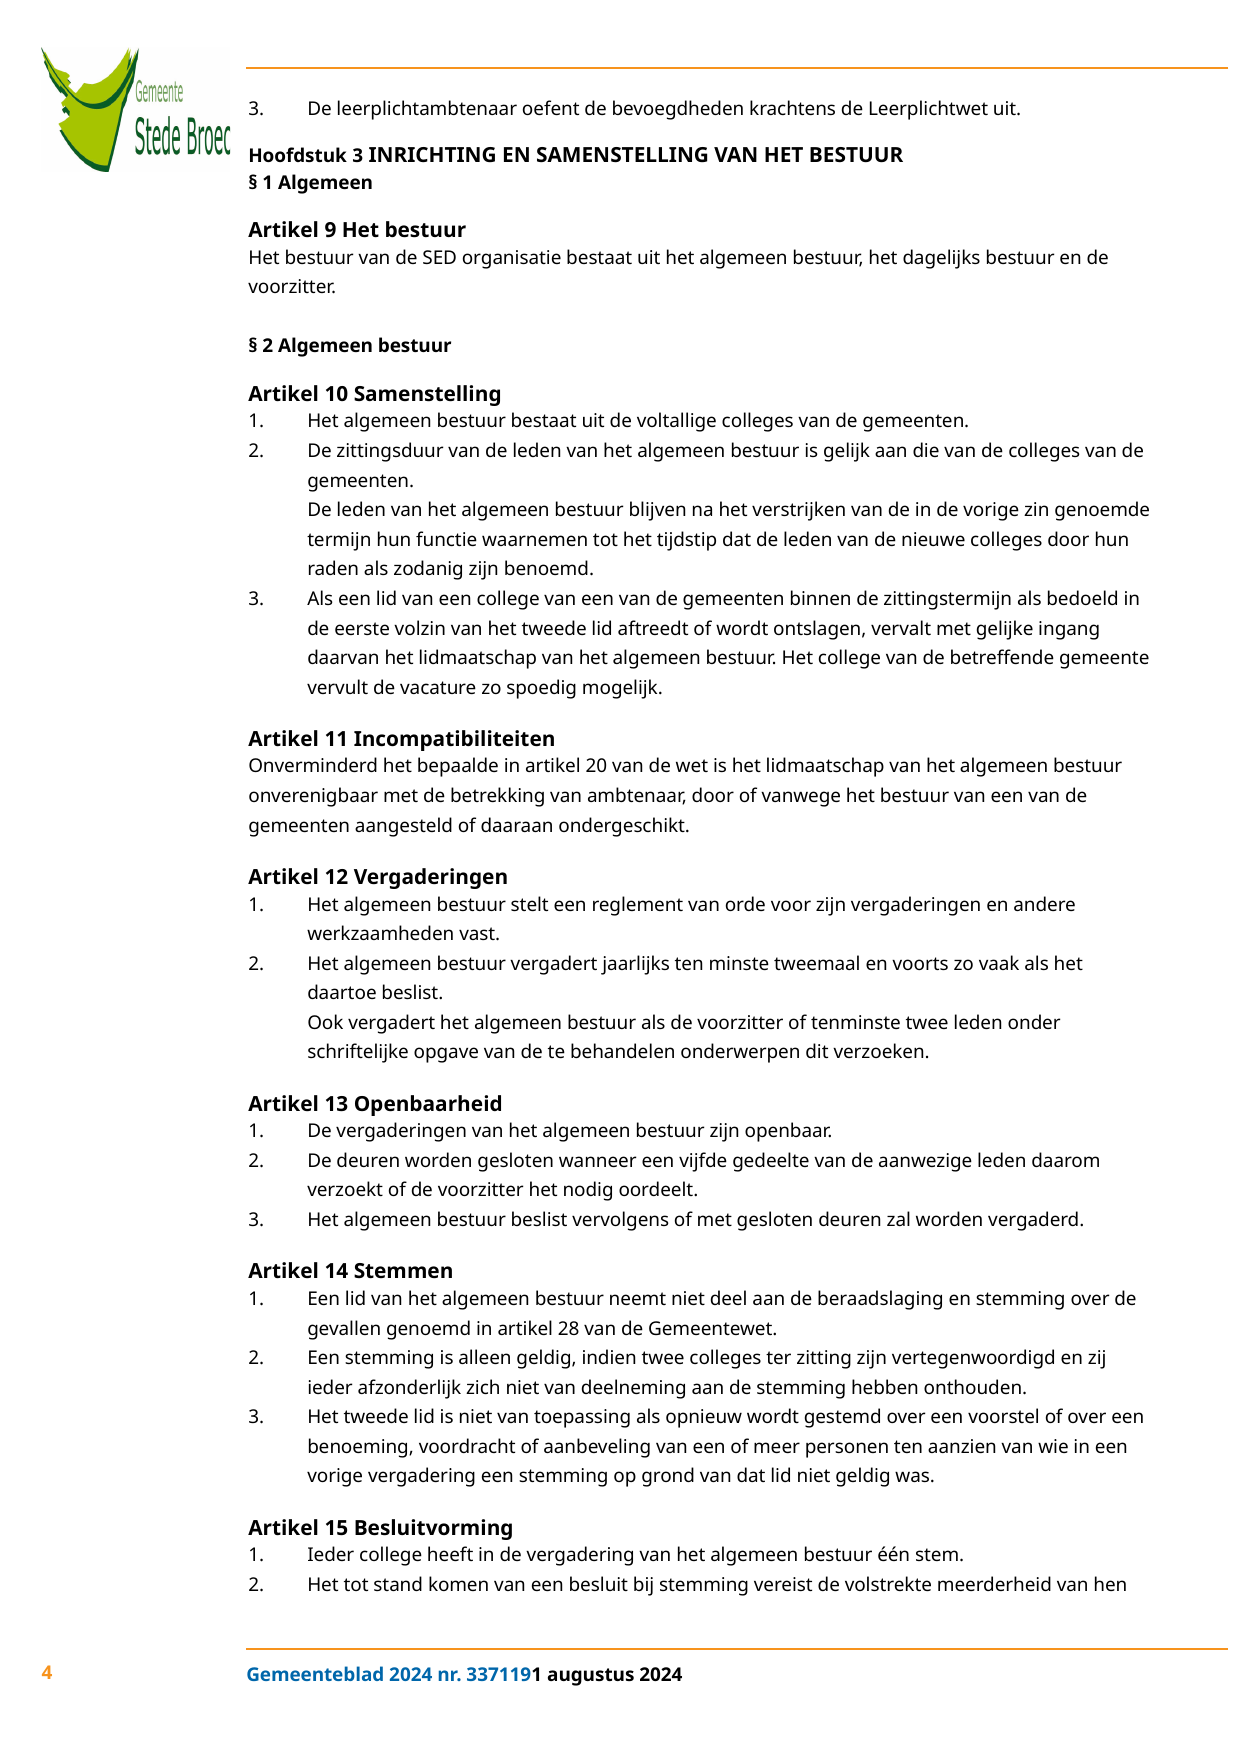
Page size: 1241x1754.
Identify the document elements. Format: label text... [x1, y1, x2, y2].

text Hoofdstuk 3 INRICHTING EN SAMENSTELLING VAN HET BESTUUR [248, 140, 1152, 169]
list Het algemeen bestuur beslist vervolgens of met gesloten deuren zal worden vergaderd. [248, 1206, 1152, 1232]
list Ook vergadert het algemeen bestuur als de voorzitter of tenminste twee leden onder schriftelijke opgave van de te behandelen onderwerpen dit verzoeken. [248, 1009, 1152, 1064]
list De zittingsduur van de leden van het algemeen bestuur is gelijk aan die van de colleges van de gemeenten. [248, 437, 1152, 492]
list Het tweede lid is niet van toepassing als opnieuw wordt gestemd over een voorstel of over een benoeming, voordracht of aanbeveling van een of meer personen ten aanzien van wie in een vorige vergadering een stemming op grond van dat lid niet geldig was. [248, 1403, 1152, 1488]
text Artikel 14 Stemmen [248, 1257, 1152, 1285]
picture [41, 47, 231, 172]
list De leden van het algemeen bestuur blijven na het verstrijken van de in de vorige zin genoemde termijn hun functie waarnemen tot het tijdstip dat de leden van de nieuwe colleges door hun raden als zodanig zijn benoemd. [248, 496, 1152, 581]
list De deuren worden gesloten wanneer een vijfde gedeelte van de aanwezige leden daarom verzoekt of de voorzitter het nodig oordeelt. [248, 1147, 1152, 1202]
list Het algemeen bestuur vergadert jaarlijks ten minste tweemaal en voorts zo vaak als het daartoe beslist. [248, 950, 1152, 1005]
text Het bestuur van de SED organisatie bestaat uit het algemeen bestuur, het dagelijks bestuur en de voorzitter. [248, 244, 1152, 299]
text § 1 Algemeen [248, 169, 1152, 194]
list Het algemeen bestuur stelt een reglement van orde voor zijn vergaderingen en andere werkzaamheden vast. [248, 891, 1152, 946]
text § 2 Algemeen bestuur [248, 333, 1152, 358]
list De leerplichtambtenaar oefent de bevoegdheden krachtens de Leerplichtwet uit. [248, 95, 1152, 121]
text Artikel 9 Het bestuur [248, 215, 1152, 244]
list Een lid van het algemeen bestuur neemt niet deel aan de beraadslaging en stemming over de gevallen genoemd in artikel 28 van de Gemeentewet. [248, 1285, 1152, 1340]
list Het tot stand komen van een besluit bij stemming vereist de volstrekte meerderheid van hen [248, 1571, 1152, 1597]
text Onverminderd het bepaalde in artikel 20 van de wet is het lidmaatschap van het algemeen bestuur onverenigbaar met de betrekking van ambtenaar, door of vanwege het bestuur van een van de gemeenten aangesteld of daaraan ondergeschikt. [248, 753, 1152, 838]
text Artikel 12 Vergaderingen [248, 862, 1152, 891]
text Artikel 11 Incompatibiliteiten [248, 724, 1152, 753]
list De vergaderingen van het algemeen bestuur zijn openbaar. [248, 1117, 1152, 1143]
list Ieder college heeft in de vergadering van het algemeen bestuur één stem. [248, 1541, 1152, 1567]
list Als een lid van een college van een van de gemeenten binnen de zittingstermijn als bedoeld in de eerste volzin van het tweede lid aftreedt of wordt ontslagen, vervalt met gelijke ingang daarvan het lidmaatschap van het algemeen bestuur. Het college van de betreffende gemeente vervult de vacature zo spoedig mogelijk. [248, 585, 1152, 699]
list Het algemeen bestuur bestaat uit de voltallige colleges van de gemeenten. [248, 408, 1152, 433]
text Artikel 15 Besluitvorming [248, 1513, 1152, 1541]
text Artikel 10 Samenstelling [248, 379, 1152, 408]
list Een stemming is alleen geldig, indien twee colleges ter zitting zijn vertegenwoordigd en zij ieder afzonderlijk zich niet van deelneming aan de stemming hebben onthouden. [248, 1344, 1152, 1399]
text Artikel 13 Openbaarheid [248, 1089, 1152, 1117]
